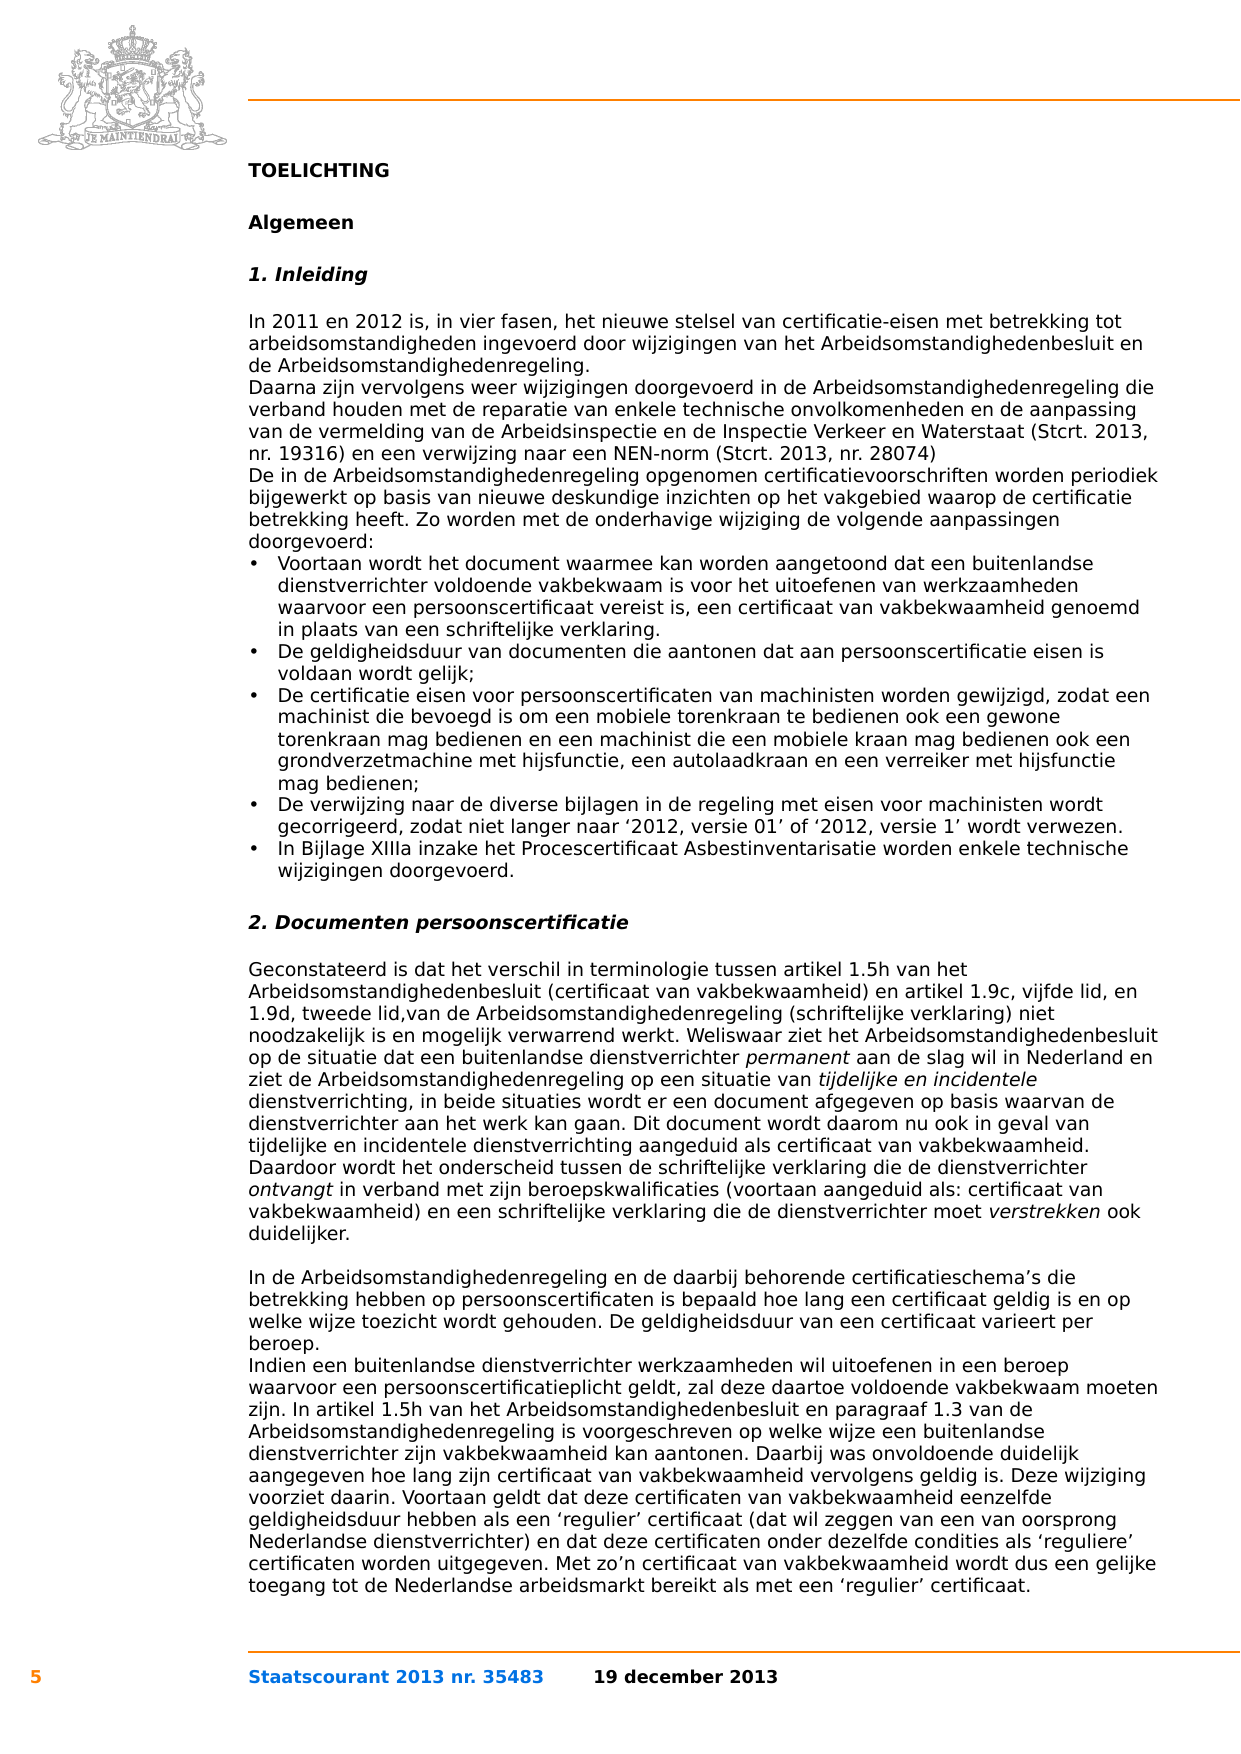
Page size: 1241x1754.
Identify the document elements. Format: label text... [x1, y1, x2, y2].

text • Voortaan wordt het document waarmee kan worden aangetoond dat een buitenlandse dienstverrichter voldoende vakbekwaam is voor het uitoefenen van werkzaamheden waarvoor een persoonscertificaat vereist is, een certificaat van vakbekwaamheid genoemd in plaats van een schriftelijke verklaring. [248, 553, 1163, 641]
text De in de Arbeidsomstandighedenregeling opgenomen certificatievoorschriften worden periodiek bijgewerkt op basis van nieuwe deskundige inzichten op het vakgebied waarop de certificatie betrekking heeft. Zo worden met de onderhavige wijziging de volgende aanpassingen doorgevoerd: [248, 465, 1163, 553]
text Daardoor wordt het onderscheid tussen de schriftelijke verklaring die de dienstverrichter ontvangt in verband met zijn beroepskwalificaties (voortaan aangeduid als: certificaat van vakbekwaamheid) en een schriftelijke verklaring die de dienstverrichter moet verstrekken ook duidelijker. [248, 1157, 1163, 1245]
subtitle 1. Inleiding [248, 264, 1163, 286]
subtitle Algemeen [248, 212, 1163, 234]
text Daarna zijn vervolgens weer wijzigingen doorgevoerd in de Arbeidsomstandighedenregeling die verband houden met de reparatie van enkele technische onvolkomenheden en de aanpassing van de vermelding van de Arbeidsinspectie en de Inspectie Verkeer en Waterstaat (Stcrt. 2013, nr. 19316) en een verwijzing naar een NEN-norm (Stcrt. 2013, nr. 28074) [248, 377, 1163, 465]
text • In Bijlage XIIIa inzake het Procescertificaat Asbestinventarisatie worden enkele technische wijzigingen doorgevoerd. [248, 838, 1163, 882]
picture [38, 25, 227, 150]
text • De geldigheidsduur van documenten die aantonen dat aan persoonscertificatie eisen is voldaan wordt gelijk; [248, 641, 1163, 684]
text • De certificatie eisen voor persoonscertificaten van machinisten worden gewijzigd, zodat een machinist die bevoegd is om een mobiele torenkraan te bedienen ook een gewone torenkraan mag bedienen en een machinist die een mobiele kraan mag bedienen ook een grondverzetmachine met hijsfunctie, een autolaadkraan en een verreiker met hijsfunctie mag bedienen; [248, 684, 1163, 794]
text Geconstateerd is dat het verschil in terminologie tussen artikel 1.5h van het Arbeidsomstandighedenbesluit (certificaat van vakbekwaamheid) en artikel 1.9c, vijfde lid, en 1.9d, tweede lid,van de Arbeidsomstandighedenregeling (schriftelijke verklaring) niet noodzakelijk is en mogelijk verwarrend werkt. Weliswaar ziet het Arbeidsomstandighedenbesluit op de situatie dat een buitenlandse dienstverrichter permanent aan de slag wil in Nederland en ziet de Arbeidsomstandighedenregeling op een situatie van tijdelijke en incidentele dienstverrichting, in beide situaties wordt er een document afgegeven op basis waarvan de dienstverrichter aan het werk kan gaan. Dit document wordt daarom nu ook in geval van tijdelijke en incidentele dienstverrichting aangeduid als certificaat van vakbekwaamheid. [248, 959, 1163, 1157]
subtitle TOELICHTING [248, 160, 1163, 182]
text • De verwijzing naar de diverse bijlagen in de regeling met eisen voor machinisten wordt gecorrigeerd, zodat niet langer naar ‘2012, versie 01’ of ‘2012, versie 1’ wordt verwezen. [248, 794, 1163, 838]
text In 2011 en 2012 is, in vier fasen, het nieuwe stelsel van certificatie-eisen met betrekking tot arbeidsomstandigheden ingevoerd door wijzigingen van het Arbeidsomstandighedenbesluit en de Arbeidsomstandighedenregeling. [248, 311, 1163, 377]
subtitle 2. Documenten persoonscertificatie [248, 912, 1163, 934]
text Indien een buitenlandse dienstverrichter werkzaamheden wil uitoefenen in een beroep waarvoor een persoonscertificatieplicht geldt, zal deze daartoe voldoende vakbekwaam moeten zijn. In artikel 1.5h van het Arbeidsomstandighedenbesluit en paragraaf 1.3 van de Arbeidsomstandighedenregeling is voorgeschreven op welke wijze een buitenlandse dienstverrichter zijn vakbekwaamheid kan aantonen. Daarbij was onvoldoende duidelijk aangegeven hoe lang zijn certificaat van vakbekwaamheid vervolgens geldig is. Deze wijziging voorziet daarin. Voortaan geldt dat deze certificaten van vakbekwaamheid eenzelfde geldigheidsduur hebben als een ‘regulier’ certificaat (dat wil zeggen van een van oorsprong Nederlandse dienstverrichter) en dat deze certificaten onder dezelfde condities als ‘reguliere’ certificaten worden uitgegeven. Met zo’n certificaat van vakbekwaamheid wordt dus een gelijke toegang tot de Nederlandse arbeidsmarkt bereikt als met een ‘regulier’ certificaat. [248, 1355, 1163, 1597]
text In de Arbeidsomstandighedenregeling en de daarbij behorende certificatieschema’s die betrekking hebben op persoonscertificaten is bepaald hoe lang een certificaat geldig is en op welke wijze toezicht wordt gehouden. De geldigheidsduur van een certificaat varieert per beroep. [248, 1267, 1163, 1355]
